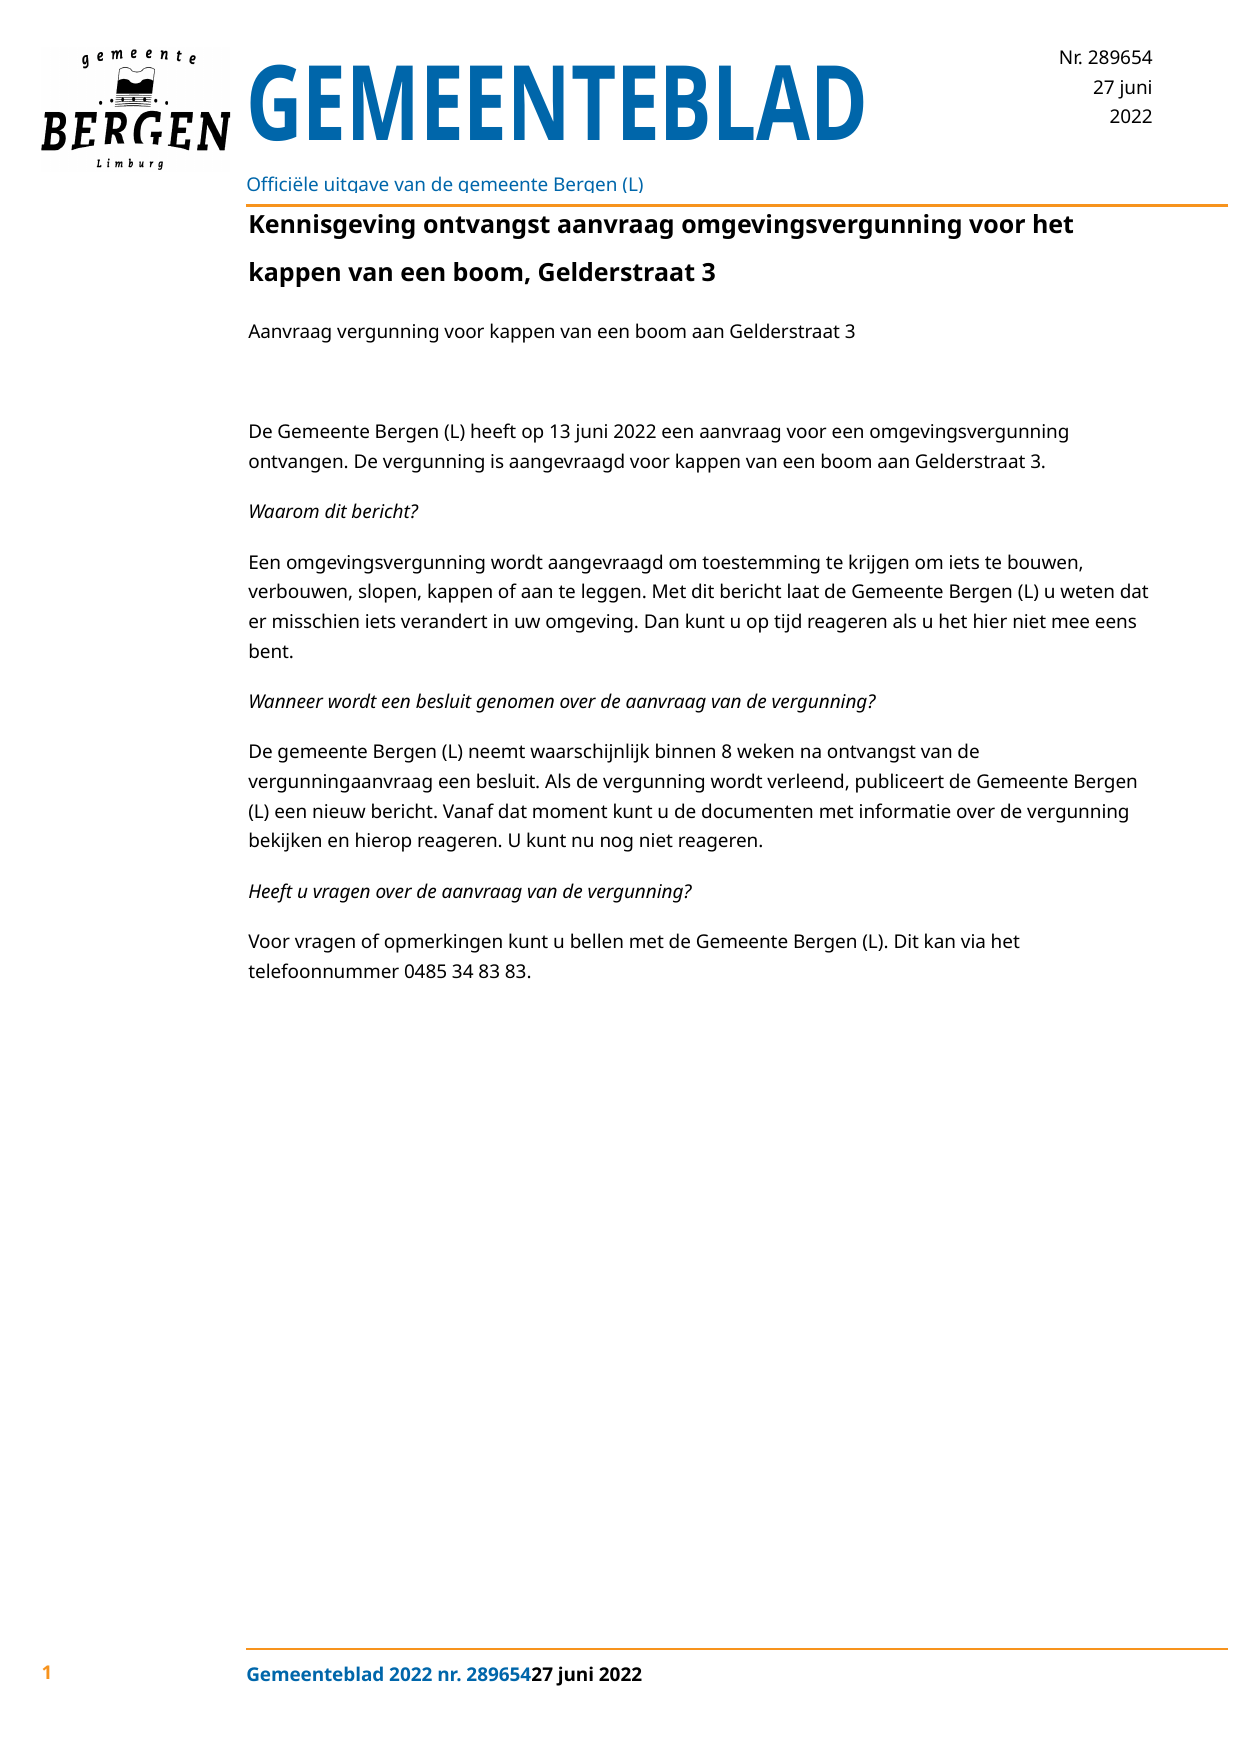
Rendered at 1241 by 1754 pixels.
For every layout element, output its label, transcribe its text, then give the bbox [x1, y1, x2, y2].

text Een omgevingsvergunning wordt aangevraagd om toestemming te krijgen om iets te bouwen, verbouwen, slopen, kappen of aan te leggen. Met dit bericht laat de Gemeente Bergen (L) u weten dat er misschien iets verandert in uw omgeving. Dan kunt u op tijd reageren als u het hier niet mee eens bent. [248, 549, 1152, 664]
picture [41, 47, 231, 172]
text Waarom dit bericht? [248, 499, 1152, 524]
text Heeft u vragen over de aanvraag van de vergunning? [248, 878, 1152, 904]
text Aanvraag vergunning voor kappen van een boom aan Gelderstraat 3 [248, 318, 1152, 344]
text Voor vragen of opmerkingen kunt u bellen met de Gemeente Bergen (L). Dit kan via het telefoonnummer 0485 34 83 83. [248, 928, 1152, 984]
text De Gemeente Bergen (L) heeft op 13 juni 2022 een aanvraag voor een omgevingsvergunning ontvangen. De vergunning is aangevraagd voor kappen van een boom aan Gelderstraat 3. [248, 419, 1152, 474]
text Kennisgeving ontvangst aanvraag omgevingsvergunning voor het kappen van een boom, Gelderstraat 3 [248, 207, 1152, 288]
text De gemeente Bergen (L) neemt waarschijnlijk binnen 8 weken na ontvangst van de vergunningaanvraag een besluit. Als de vergunning wordt verleend, publiceert de Gemeente Bergen (L) een nieuw bericht. Vanaf dat moment kunt u de documenten met informatie over de vergunning bekijken en hierop reageren. U kunt nu nog niet reageren. [248, 739, 1152, 853]
text Wanneer wordt een besluit genomen over de aanvraag van de vergunning? [248, 688, 1152, 714]
